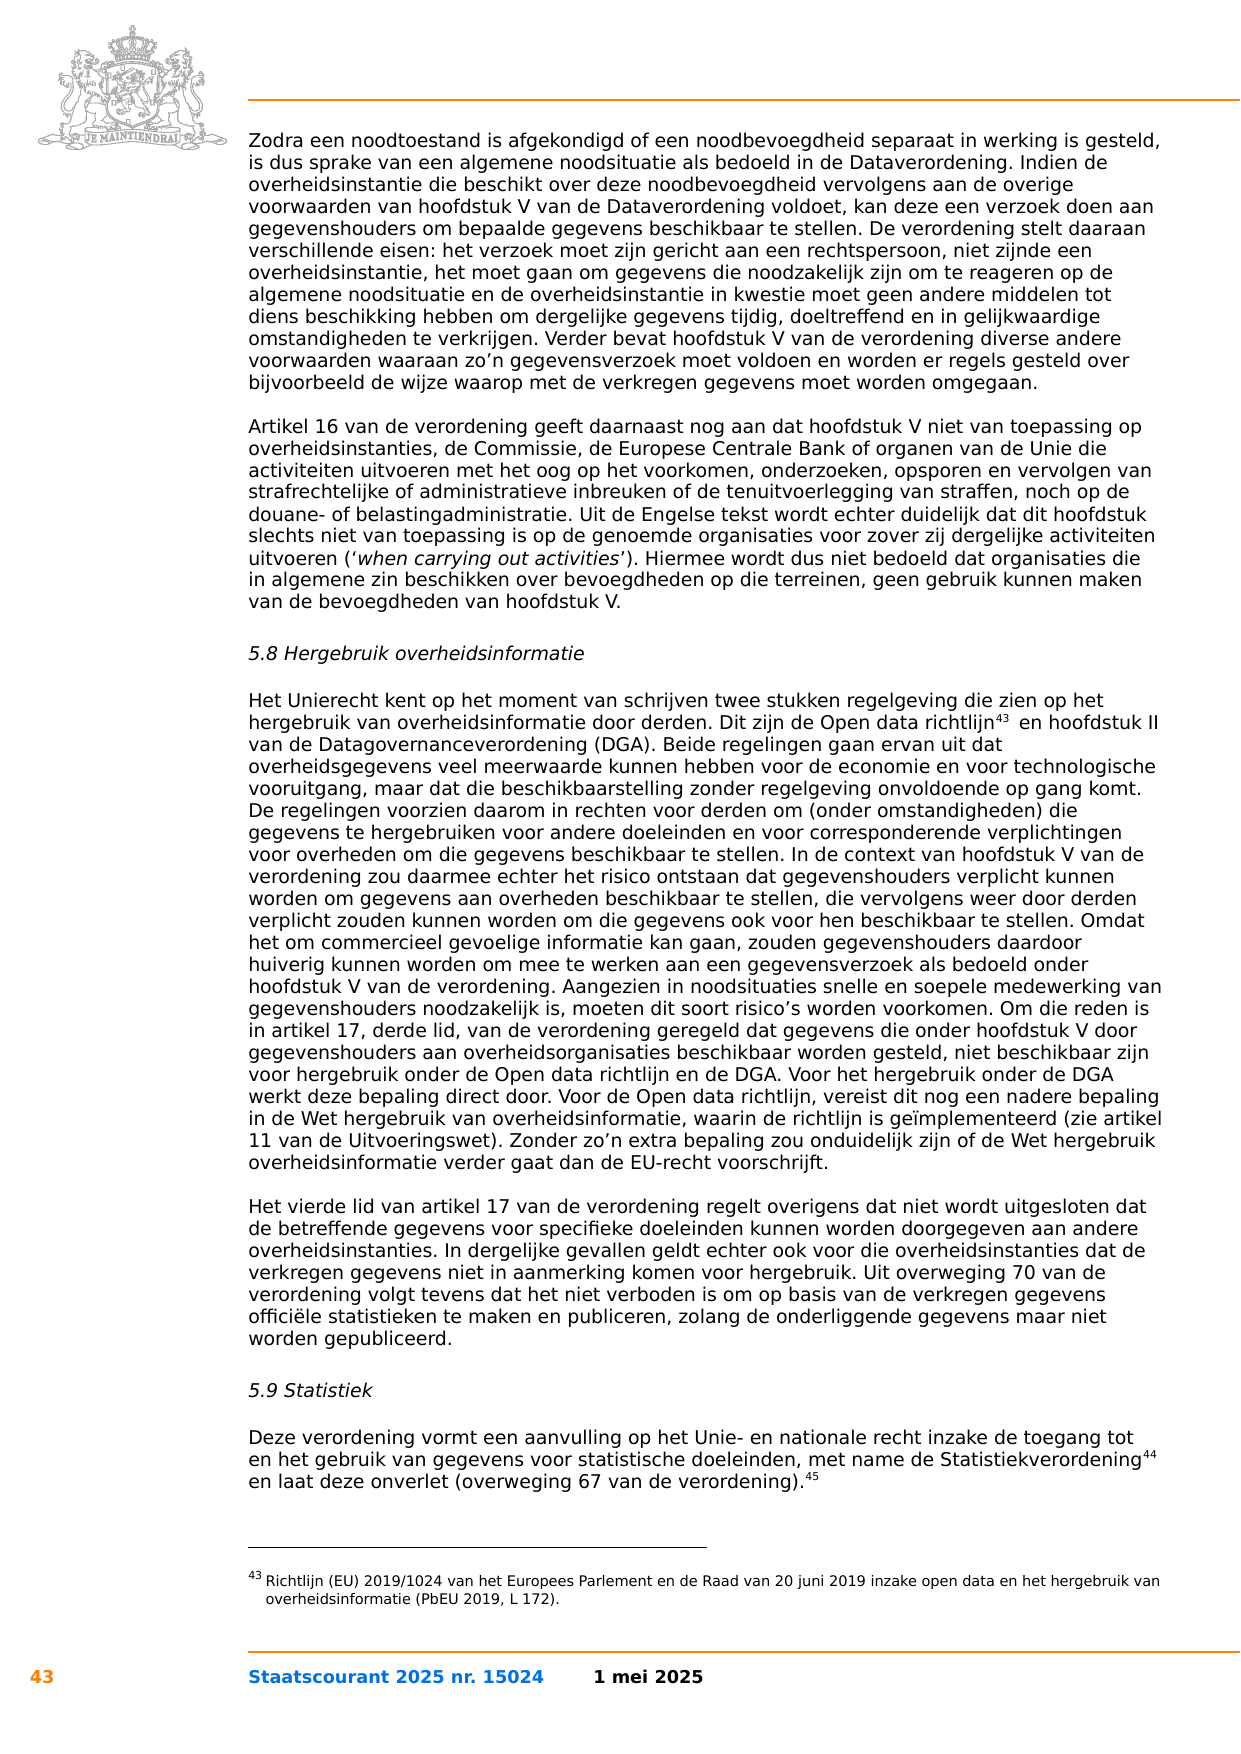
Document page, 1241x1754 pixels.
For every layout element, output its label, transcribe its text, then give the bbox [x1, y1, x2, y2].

subtitle 5.8 Hergebruik overheidsinformatie [248, 643, 1163, 665]
text Deze verordening vormt een aanvulling op het Unie- en nationale recht inzake de toegang tot en het gebruik van gegevens voor statistische doeleinden, met name de Statistiekverordening en laat deze onverlet (overweging 67 van de verordening). [248, 1427, 1163, 1492]
text Het vierde lid van artikel 17 van de verordening regelt overigens dat niet wordt uitgesloten dat de betreffende gegevens voor specifieke doeleinden kunnen worden doorgegeven aan andere overheidsinstanties. In dergelijke gevallen geldt echter ook voor die overheidsinstanties dat de verkregen gegevens niet in aanmerking komen voor hergebruik. Uit overweging 70 van de verordening volgt tevens dat het niet verboden is om op basis van de verkregen gegevens officiële statistieken te maken en publiceren, zolang de onderliggende gegevens maar niet worden gepubliceerd. [248, 1196, 1163, 1349]
picture [38, 25, 227, 150]
text Artikel 16 van de verordening geeft daarnaast nog aan dat hoofdstuk V niet van toepassing op overheidsinstanties, de Commissie, de Europese Centrale Bank of organen van de Unie die activiteiten uitvoeren met het oog op het voorkomen, onderzoeken, opsporen en vervolgen van strafrechtelijke of administratieve inbreuken of de tenuitvoerlegging van straffen, noch op de douane- of belastingadministratie. Uit de Engelse tekst wordt echter duidelijk dat dit hoofdstuk slechts niet van toepassing is op de genoemde organisaties voor zover zij dergelijke activiteiten uitvoeren (‘when carrying out activities’). Hiermee wordt dus niet bedoeld dat organisaties die in algemene zin beschikken over bevoegdheden op die terreinen, geen gebruik kunnen maken van de bevoegdheden van hoofdstuk V. [248, 416, 1163, 613]
subtitle 5.9 Statistiek [248, 1379, 1163, 1402]
text Richtlijn (EU) 2019/1024 van het Europees Parlement en de Raad van 20 juni 2019 inzake open data en het hergebruik van overheidsinformatie (PbEU 2019, L 172). [248, 1569, 1163, 1608]
text Zodra een noodtoestand is afgekondigd of een noodbevoegdheid separaat in werking is gesteld, is dus sprake van een algemene noodsituatie als bedoeld in de Dataverordening. Indien de overheidsinstantie die beschikt over deze noodbevoegdheid vervolgens aan de overige voorwaarden van hoofdstuk V van de Dataverordening voldoet, kan deze een verzoek doen aan gegevenshouders om bepaalde gegevens beschikbaar te stellen. De verordening stelt daaraan verschillende eisen: het verzoek moet zijn gericht aan een rechtspersoon, niet zijnde een overheidsinstantie, het moet gaan om gegevens die noodzakelijk zijn om te reageren op de algemene noodsituatie en de overheidsinstantie in kwestie moet geen andere middelen tot diens beschikking hebben om dergelijke gegevens tijdig, doeltreffend en in gelijkwaardige omstandigheden te verkrijgen. Verder bevat hoofdstuk V van de verordening diverse andere voorwaarden waaraan zo’n gegevensverzoek moet voldoen en worden er regels gesteld over bijvoorbeeld de wijze waarop met de verkregen gegevens moet worden omgegaan. [248, 130, 1163, 394]
text Het Unierecht kent op het moment van schrijven twee stukken regelgeving die zien op het hergebruik van overheidsinformatie door derden. Dit zijn de Open data richtlijn en hoofdstuk II van de Datagovernanceverordening (DGA). Beide regelingen gaan ervan uit dat overheidsgegevens veel meerwaarde kunnen hebben voor de economie en voor technologische vooruitgang, maar dat die beschikbaarstelling zonder regelgeving onvoldoende op gang komt. De regelingen voorzien daarom in rechten voor derden om (onder omstandigheden) die gegevens te hergebruiken voor andere doeleinden en voor corresponderende verplichtingen voor overheden om die gegevens beschikbaar te stellen. In de context van hoofdstuk V van de verordening zou daarmee echter het risico ontstaan dat gegevenshouders verplicht kunnen worden om gegevens aan overheden beschikbaar te stellen, die vervolgens weer door derden verplicht zouden kunnen worden om die gegevens ook voor hen beschikbaar te stellen. Omdat het om commercieel gevoelige informatie kan gaan, zouden gegevenshouders daardoor huiverig kunnen worden om mee te werken aan een gegevensverzoek als bedoeld onder hoofdstuk V van de verordening. Aangezien in noodsituaties snelle en soepele medewerking van gegevenshouders noodzakelijk is, moeten dit soort risico’s worden voorkomen. Om die reden is in artikel 17, derde lid, van de verordening geregeld dat gegevens die onder hoofdstuk V door gegevenshouders aan overheidsorganisaties beschikbaar worden gesteld, niet beschikbaar zijn voor hergebruik onder de Open data richtlijn en de DGA. Voor het hergebruik onder de DGA werkt deze bepaling direct door. Voor de Open data richtlijn, vereist dit nog een nadere bepaling in de Wet hergebruik van overheidsinformatie, waarin de richtlijn is geïmplementeerd (zie artikel 11 van de Uitvoeringswet). Zonder zo’n extra bepaling zou onduidelijk zijn of de Wet hergebruik overheidsinformatie verder gaat dan de EU-recht voorschrijft. [248, 690, 1163, 1174]
